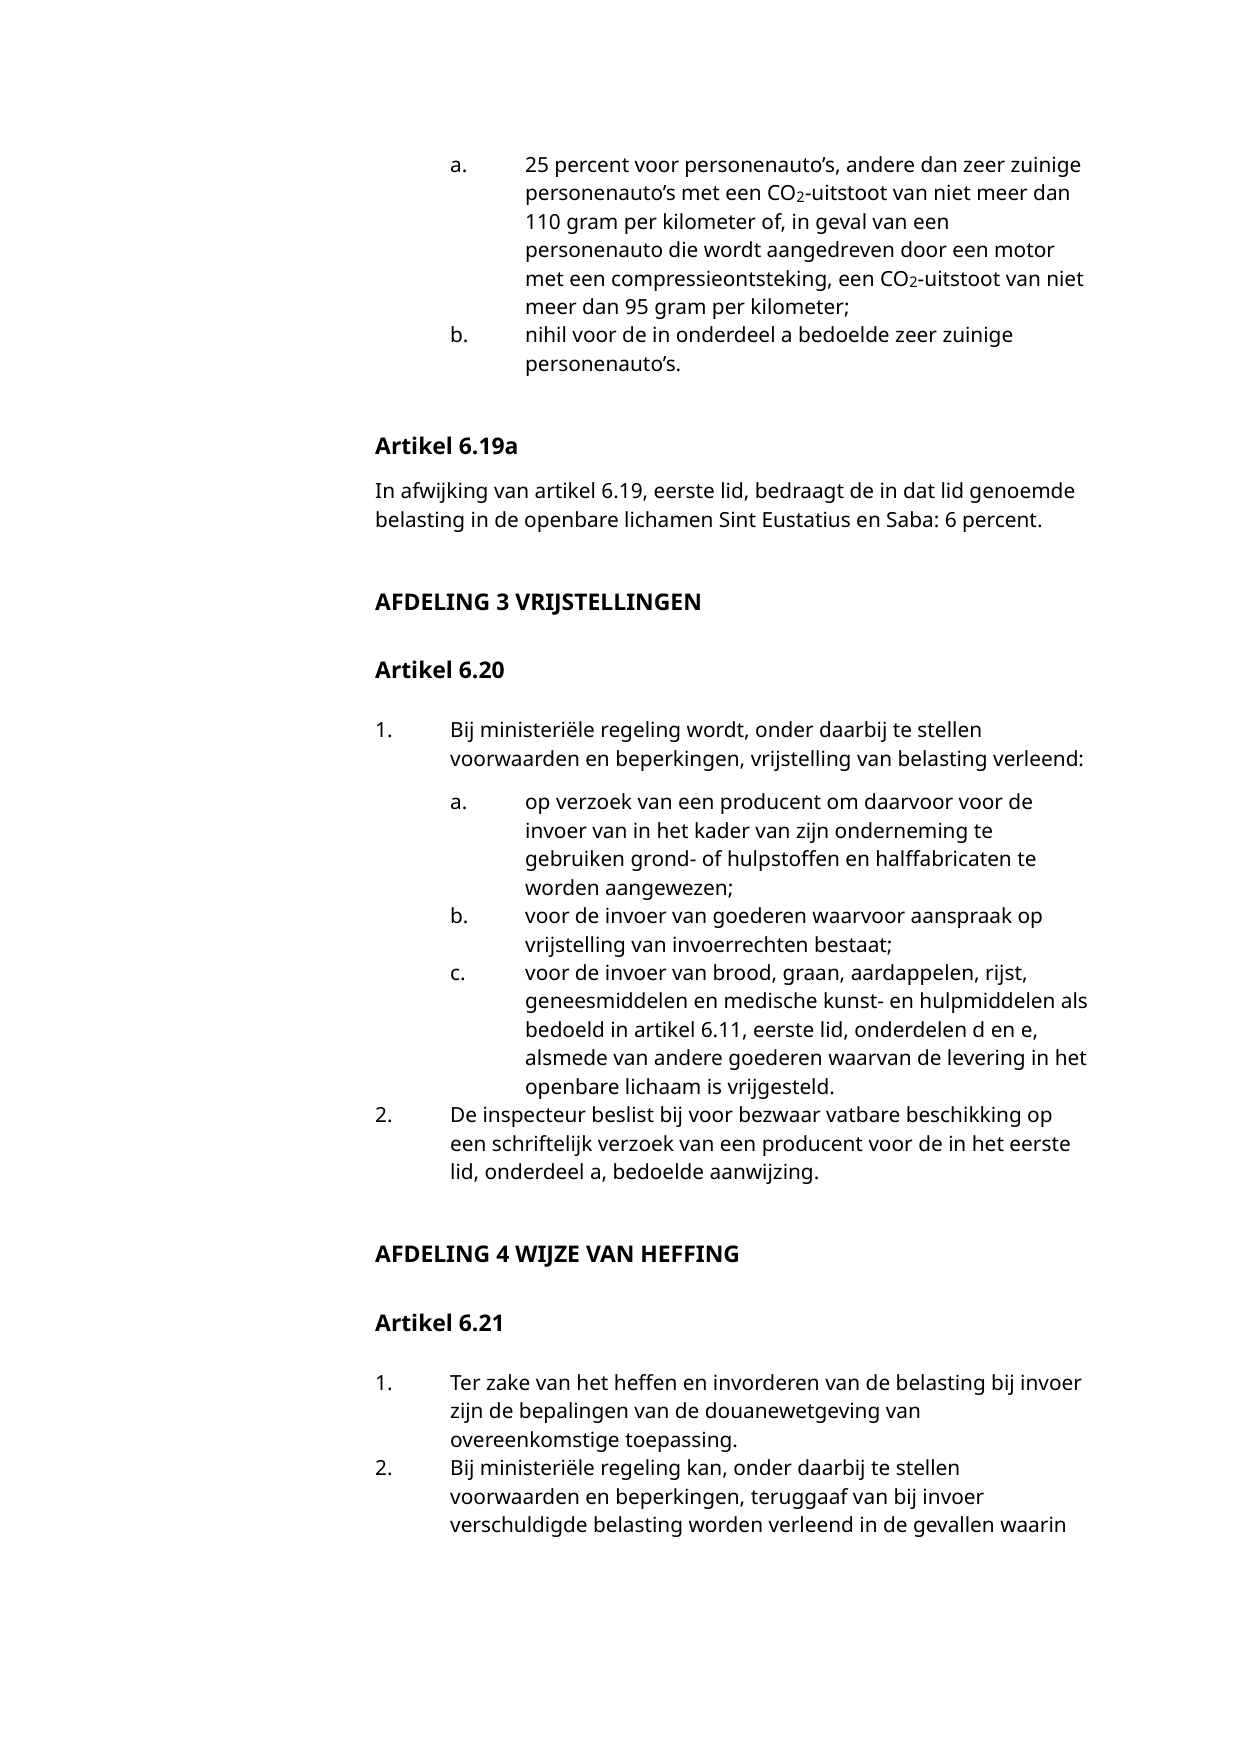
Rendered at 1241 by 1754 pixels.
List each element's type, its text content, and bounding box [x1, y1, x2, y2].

list voor de invoer van goederen waarvoor aanspraak op vrijstelling van invoerrechten bestaat; [450, 901, 1090, 958]
subtitle Artikel 6.19a [375, 430, 1090, 461]
list De inspecteur beslist bij voor bezwaar vatbare beschikking op een schriftelijk verzoek van een producent voor de in het eerste lid, onderdeel a, bedoelde aanwijzing. [375, 1100, 1090, 1186]
subtitle AFDELING 4 WIJZE VAN HEFFING [375, 1238, 1090, 1269]
subtitle AFDELING 3 VRIJSTELLINGEN [375, 586, 1090, 617]
list nihil voor de in onderdeel a bedoelde zeer zuinige personenauto’s. [450, 321, 1090, 377]
subtitle Artikel 6.20 [375, 654, 1090, 686]
list Bij ministeriële regeling kan, onder daarbij te stellen voorwaarden en beperkingen, teruggaaf van bij invoer verschuldigde belasting worden verleend in de gevallen waarin [375, 1453, 1090, 1539]
list Bij ministeriële regeling wordt, onder daarbij te stellen voorwaarden en beperkingen, vrijstelling van belasting verleend: [375, 716, 1090, 772]
text In afwijking van artikel 6.19, eerste lid, bedraagt de in dat lid genoemde belasting in de openbare lichamen Sint Eustatius en Saba: 6 percent. [375, 476, 1090, 533]
list 25 percent voor personenauto’s, andere dan zeer zuinige personenauto’s met een CO2-uitstoot van niet meer dan 110 gram per kilometer of, in geval van een personenauto die wordt aangedreven door een motor met een compressieontsteking, een CO2-uitstoot van niet meer dan 95 gram per kilometer; [450, 150, 1090, 321]
list voor de invoer van brood, graan, aardappelen, rijst, geneesmiddelen en medische kunst- en hulpmiddelen als bedoeld in artikel 6.11, eerste lid, onderdelen d en e, alsmede van andere goederen waarvan de levering in het openbare lichaam is vrijgesteld. [450, 958, 1090, 1100]
list Ter zake van het heffen en invorderen van de belasting bij invoer zijn de bepalingen van de douanewetgeving van overeenkomstige toepassing. [375, 1368, 1090, 1453]
list op verzoek van een producent om daarvoor voor de invoer van in het kader van zijn onderneming te gebruiken grond- of hulpstoffen en halffabricaten te worden aangewezen; [450, 787, 1090, 901]
subtitle Artikel 6.21 [375, 1307, 1090, 1338]
